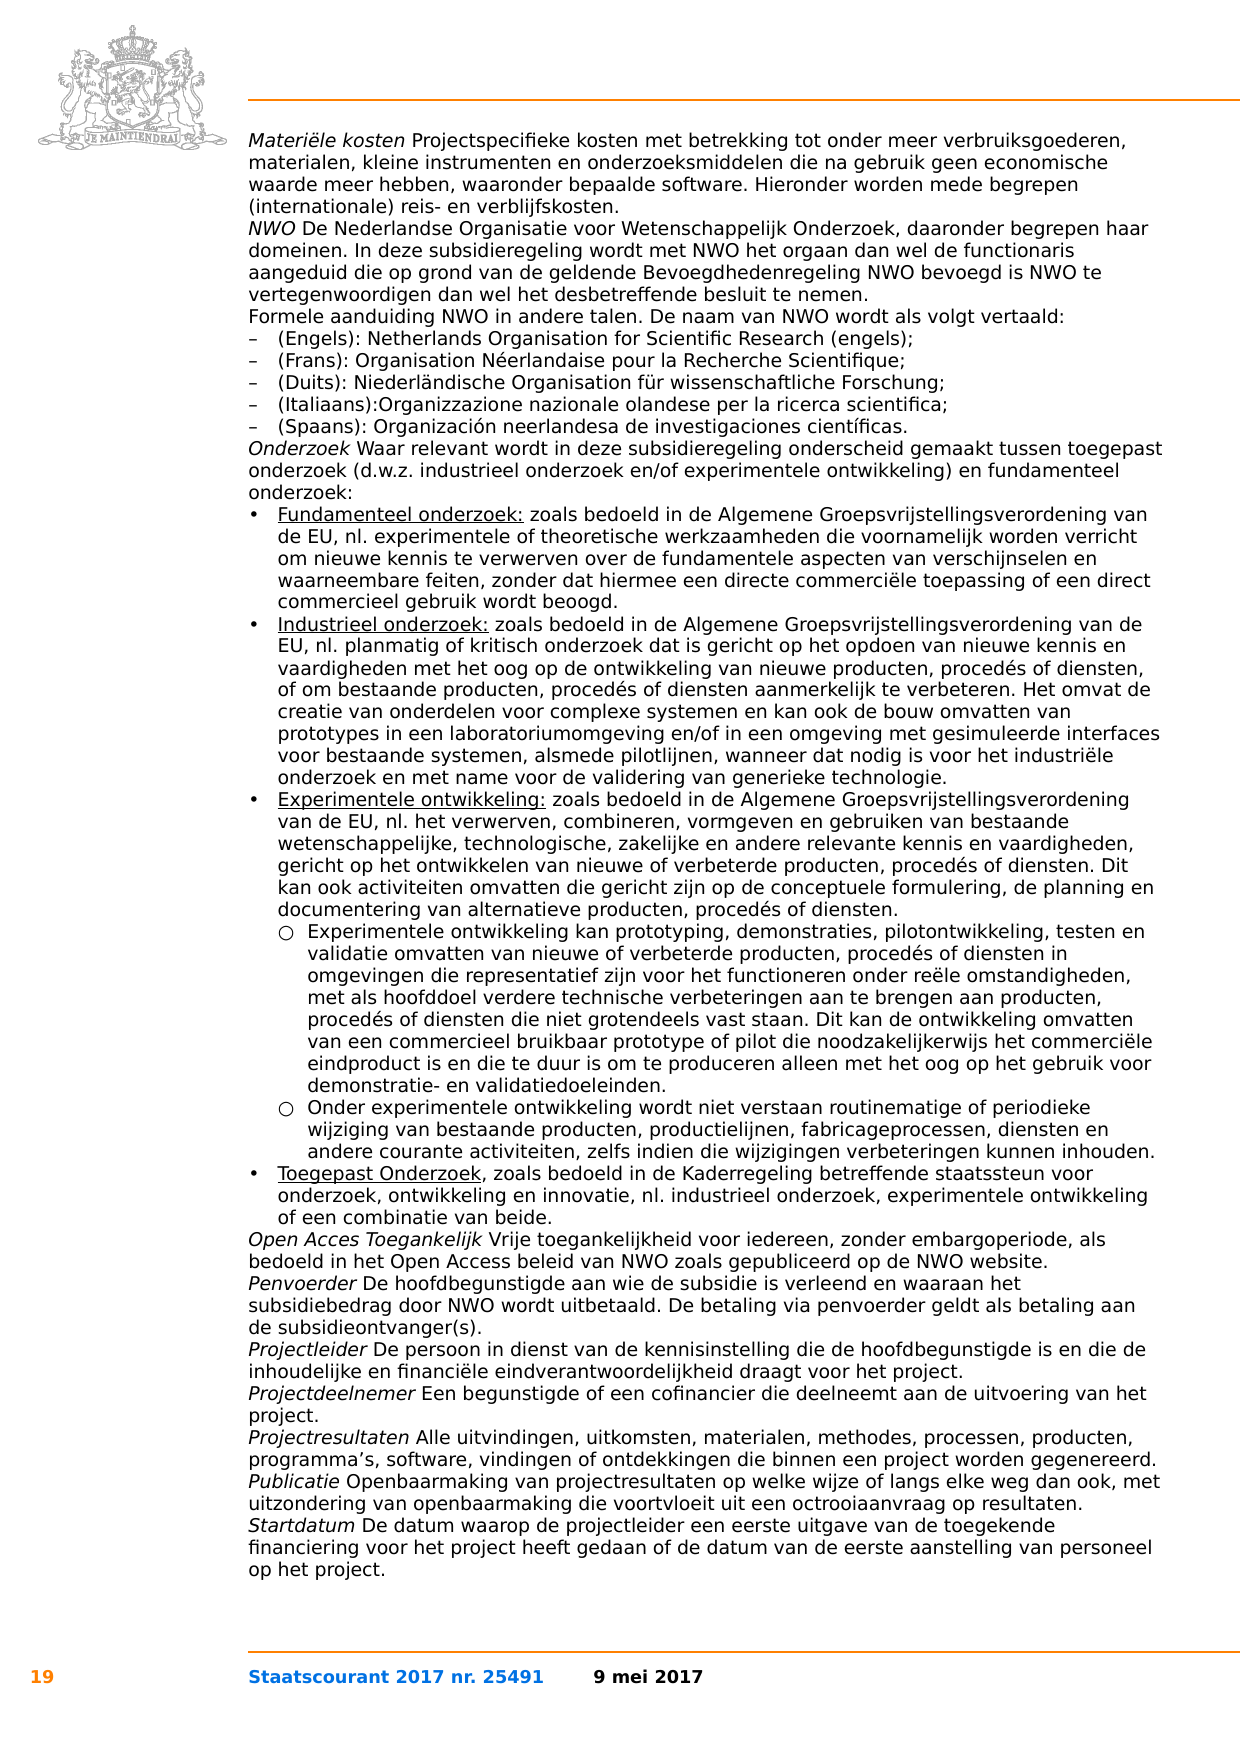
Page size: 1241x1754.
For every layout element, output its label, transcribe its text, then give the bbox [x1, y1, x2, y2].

text – (Spaans): Organización neerlandesa de investigaciones científicas. [248, 416, 1163, 438]
text Publicatie Openbaarmaking van projectresultaten op welke wijze of langs elke weg dan ook, met uitzondering van openbaarmaking die voortvloeit uit een octrooiaanvraag op resultaten. [248, 1471, 1163, 1514]
text • Toegepast Onderzoek, zoals bedoeld in de Kaderregeling betreffende staatssteun voor onderzoek, ontwikkeling en innovatie, nl. industrieel onderzoek, experimentele ontwikkeling of een combinatie van beide. [248, 1163, 1163, 1229]
text Projectleider De persoon in dienst van de kennisinstelling die de hoofdbegunstigde is en die de inhoudelijke en financiële eindverantwoordelijkheid draagt voor het project. [248, 1339, 1163, 1383]
picture [38, 25, 227, 150]
text Formele aanduiding NWO in andere talen. De naam van NWO wordt als volgt vertaald: [248, 306, 1163, 328]
text Onderzoek Waar relevant wordt in deze subsidieregeling onderscheid gemaakt tussen toegepast onderzoek (d.w.z. industrieel onderzoek en/of experimentele ontwikkeling) en fundamenteel onderzoek: [248, 438, 1163, 503]
text Projectresultaten Alle uitvindingen, uitkomsten, materialen, methodes, processen, producten, programma’s, software, vindingen of ontdekkingen die binnen een project worden gegenereerd. [248, 1427, 1163, 1471]
text Penvoerder De hoofdbegunstigde aan wie de subsidie is verleend en waaraan het subsidiebedrag door NWO wordt uitbetaald. De betaling via penvoerder geldt als betaling aan de subsidieontvanger(s). [248, 1273, 1163, 1339]
text Startdatum De datum waarop de projectleider een eerste uitgave van de toegekende financiering voor het project heeft gedaan of de datum van de eerste aanstelling van personeel op het project. [248, 1514, 1163, 1581]
text ○ Experimentele ontwikkeling kan prototyping, demonstraties, pilotontwikkeling, testen en validatie omvatten van nieuwe of verbeterde producten, procedés of diensten in omgevingen die representatief zijn voor het functioneren onder reële omstandigheden, met als hoofddoel verdere technische verbeteringen aan te brengen aan producten, procedés of diensten die niet grotendeels vast staan. Dit kan de ontwikkeling omvatten van een commercieel bruikbaar prototype of pilot die noodzakelijkerwijs het commerciële eindproduct is en die te duur is om te produceren alleen met het oog op het gebruik voor demonstratie- en validatiedoeleinden. [278, 921, 1163, 1097]
text Open Acces Toegankelijk Vrije toegankelijkheid voor iedereen, zonder embargoperiode, als bedoeld in het Open Access beleid van NWO zoals gepubliceerd op de NWO website. [248, 1229, 1163, 1273]
text NWO De Nederlandse Organisatie voor Wetenschappelijk Onderzoek, daaronder begrepen haar domeinen. In deze subsidieregeling wordt met NWO het orgaan dan wel de functionaris aangeduid die op grond van de geldende Bevoegdhedenregeling NWO bevoegd is NWO te vertegenwoordigen dan wel het desbetreffende besluit te nemen. [248, 218, 1163, 306]
text ○ Onder experimentele ontwikkeling wordt niet verstaan routinematige of periodieke wijziging van bestaande producten, productielijnen, fabricageprocessen, diensten en andere courante activiteiten, zelfs indien die wijzigingen verbeteringen kunnen inhouden. [278, 1097, 1163, 1163]
text • Experimentele ontwikkeling: zoals bedoeld in de Algemene Groepsvrijstellingsverordening van de EU, nl. het verwerven, combineren, vormgeven en gebruiken van bestaande wetenschappelijke, technologische, zakelijke en andere relevante kennis en vaardigheden, gericht op het ontwikkelen van nieuwe of verbeterde producten, procedés of diensten. Dit kan ook activiteiten omvatten die gericht zijn op de conceptuele formulering, de planning en documentering van alternatieve producten, procedés of diensten. [248, 789, 1163, 921]
text – (Frans): Organisation Néerlandaise pour la Recherche Scientifique; [248, 350, 1163, 372]
text • Industrieel onderzoek: zoals bedoeld in de Algemene Groepsvrijstellingsverordening van de EU, nl. planmatig of kritisch onderzoek dat is gericht op het opdoen van nieuwe kennis en vaardigheden met het oog op de ontwikkeling van nieuwe producten, procedés of diensten, of om bestaande producten, procedés of diensten aanmerkelijk te verbeteren. Het omvat de creatie van onderdelen voor complexe systemen en kan ook de bouw omvatten van prototypes in een laboratoriumomgeving en/of in een omgeving met gesimuleerde interfaces voor bestaande systemen, alsmede pilotlijnen, wanneer dat nodig is voor het industriële onderzoek en met name voor de validering van generieke technologie. [248, 613, 1163, 789]
text – (Duits): Niederländische Organisation für wissenschaftliche Forschung; [248, 372, 1163, 394]
text – (Engels): Netherlands Organisation for Scientific Research (engels); [248, 328, 1163, 350]
text Materiële kosten Projectspecifieke kosten met betrekking tot onder meer verbruiksgoederen, materialen, kleine instrumenten en onderzoeksmiddelen die na gebruik geen economische waarde meer hebben, waaronder bepaalde software. Hieronder worden mede begrepen (internationale) reis- en verblijfskosten. [248, 130, 1163, 218]
text Projectdeelnemer Een begunstigde of een cofinancier die deelneemt aan de uitvoering van het project. [248, 1383, 1163, 1427]
text – (Italiaans):Organizzazione nazionale olandese per la ricerca scientifica; [248, 394, 1163, 416]
text • Fundamenteel onderzoek: zoals bedoeld in de Algemene Groepsvrijstellingsverordening van de EU, nl. experimentele of theoretische werkzaamheden die voornamelijk worden verricht om nieuwe kennis te verwerven over de fundamentele aspecten van verschijnselen en waarneembare feiten, zonder dat hiermee een directe commerciële toepassing of een direct commercieel gebruik wordt beoogd. [248, 503, 1163, 613]
